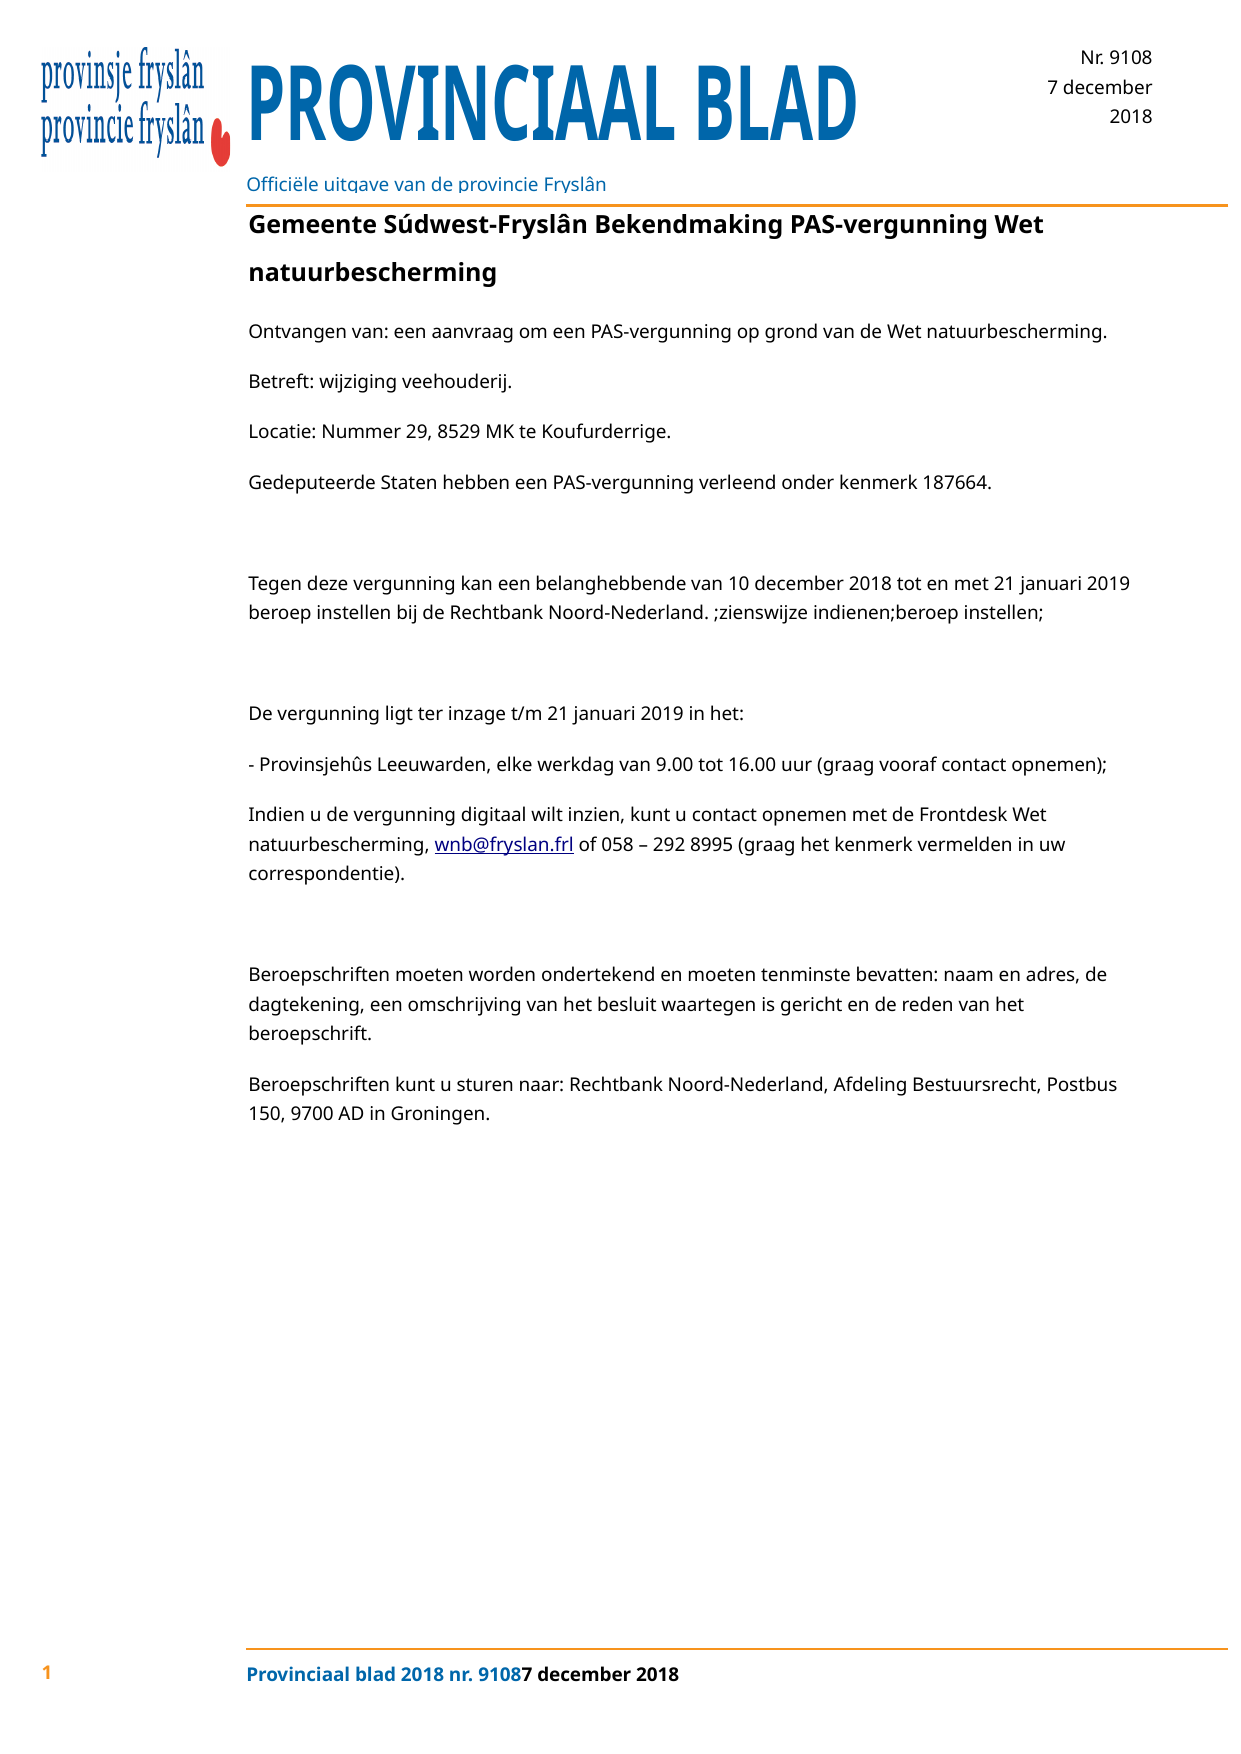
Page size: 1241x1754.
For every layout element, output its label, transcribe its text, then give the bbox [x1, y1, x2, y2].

text Beroepschriften kunt u sturen naar: Rechtbank Noord-Nederland, Afdeling Bestuursrecht, Postbus 150, 9700 AD in Groningen. [248, 1071, 1152, 1126]
text Betreft: wijziging veehouderij. [248, 368, 1152, 394]
text Locatie: Nummer 29, 8529 MK te Koufurderrige. [248, 419, 1152, 444]
text Beroepschriften moeten worden ondertekend en moeten tenminste bevatten: naam en adres, de dagtekening, een omschrijving van het besluit waartegen is gericht en de reden van het beroepschrift. [248, 961, 1152, 1046]
text Gemeente Súdwest-Fryslân Bekendmaking PAS-vergunning Wet natuurbescherming [248, 207, 1152, 288]
text Gedeputeerde Staten hebben een PAS-vergunning verleend onder kenmerk 187664. [248, 469, 1152, 495]
text Indien u de vergunning digitaal wilt inzien, kunt u contact opnemen met de Frontdesk Wet natuurbescherming, wnb@fryslan.frl of 058 – 292 8995 (graag het kenmerk vermelden in uw correspondentie). [248, 801, 1152, 886]
text - Provinsjehûs Leeuwarden, elke werkdag van 9.00 tot 16.00 uur (graag vooraf contact opnemen); [248, 751, 1152, 777]
picture [41, 47, 231, 172]
text De vergunning ligt ter inzage t/m 21 januari 2019 in het: [248, 700, 1152, 726]
text Tegen deze vergunning kan een belanghebbende van 10 december 2018 tot en met 21 januari 2019 beroep instellen bij de Rechtbank Noord-Nederland. ;zienswijze indienen;beroep instellen; [248, 570, 1152, 625]
text Ontvangen van: een aanvraag om een PAS-vergunning op grond van de Wet natuurbescherming. [248, 318, 1152, 344]
